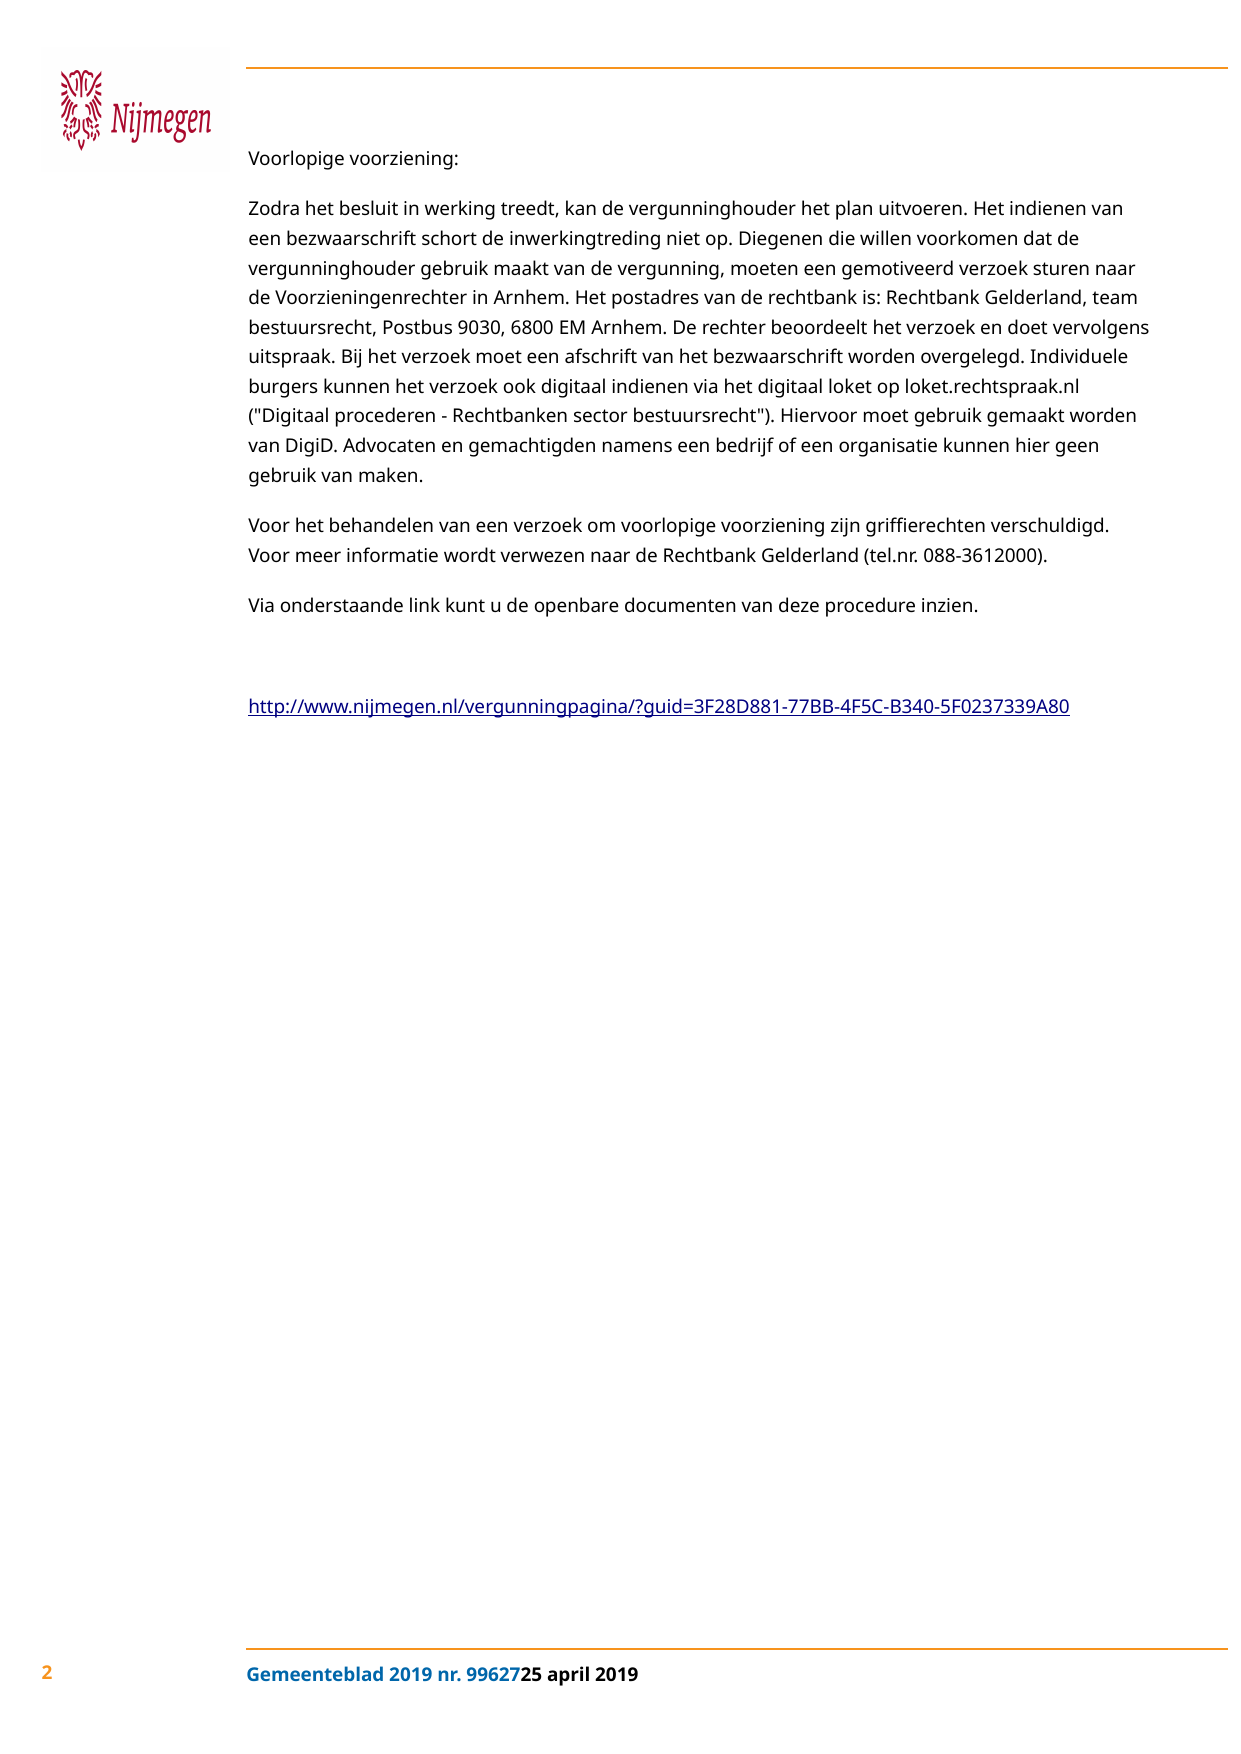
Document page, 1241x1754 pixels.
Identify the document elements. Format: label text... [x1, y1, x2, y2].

text Via onderstaande link kunt u de openbare documenten van deze procedure inzien. [248, 592, 1152, 618]
picture [41, 47, 231, 172]
text Voorlopige voorziening: [248, 145, 1152, 171]
text Voor het behandelen van een verzoek om voorlopige voorziening zijn griffierechten verschuldigd. Voor meer informatie wordt verwezen naar de Rechtbank Gelderland (tel.nr. 088-3612000). [248, 512, 1152, 568]
text Zodra het besluit in werking treedt, kan de vergunninghouder het plan uitvoeren. Het indienen van een bezwaarschrift schort de inwerkingtreding niet op. Diegenen die willen voorkomen dat de vergunninghouder gebruik maakt van de vergunning, moeten een gemotiveerd verzoek sturen naar de Voorzieningenrechter in Arnhem. Het postadres van de rechtbank is: Rechtbank Gelderland, team bestuursrecht, Postbus 9030, 6800 EM Arnhem. De rechter beoordeelt het verzoek en doet vervolgens uitspraak. Bij het verzoek moet een afschrift van het bezwaarschrift worden overgelegd. Individuele burgers kunnen het verzoek ook digitaal indienen via het digitaal loket op loket.rechtspraak.nl ("Digitaal procederen - Rechtbanken sector bestuursrecht"). Hiervoor moet gebruik gemaakt worden van DigiD. Advocaten en gemachtigden namens een bedrijf of een organisatie kunnen hier geen gebruik van maken. [248, 196, 1152, 488]
text http://www.nijmegen.nl/vergunningpagina/?guid=3F28D881-77BB-4F5C-B340-5F0237339A80 [248, 693, 1152, 719]
